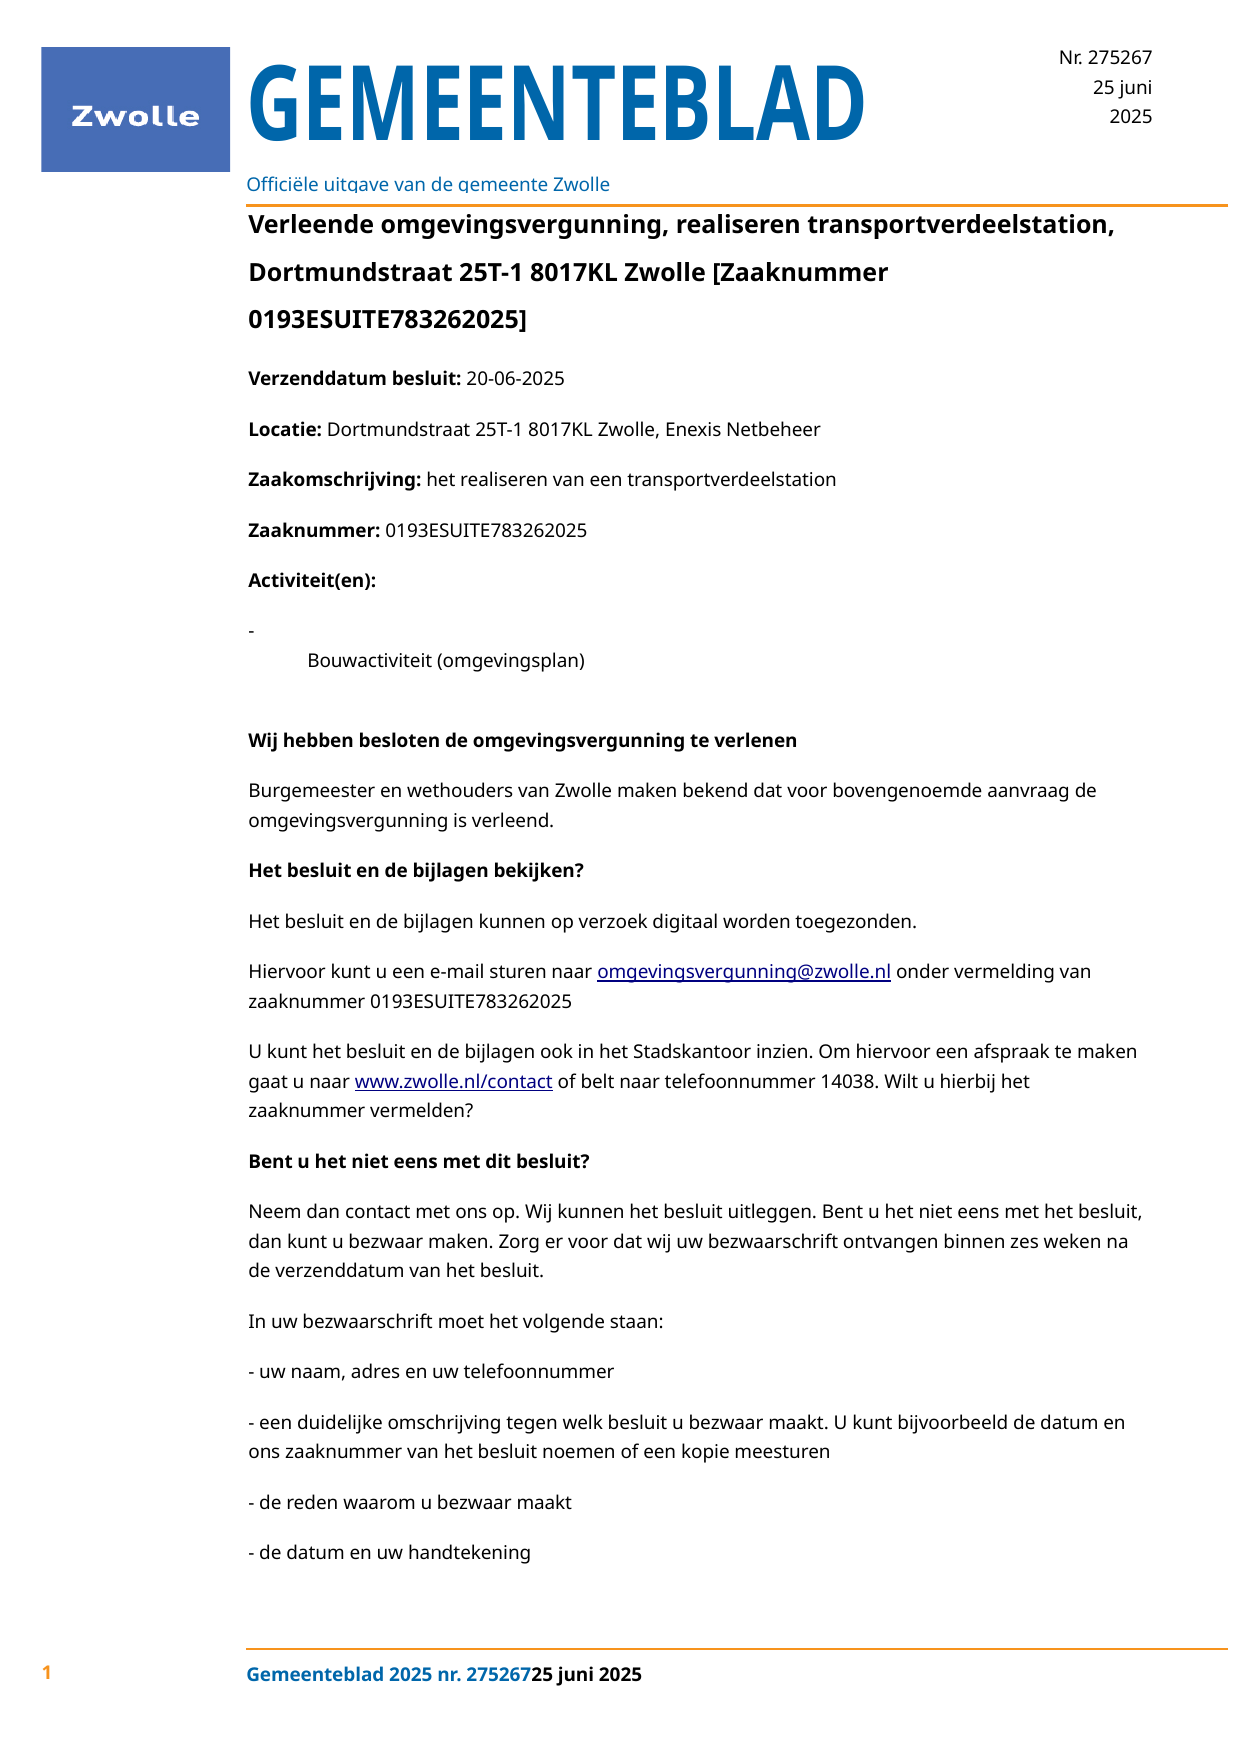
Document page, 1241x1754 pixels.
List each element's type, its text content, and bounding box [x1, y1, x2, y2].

text Burgemeester en wethouders van Zwolle maken bekend dat voor bovengenoemde aanvraag de omgevingsvergunning is verleend. [248, 778, 1152, 833]
text Bent u het niet eens met dit besluit? [248, 1148, 1152, 1174]
text In uw bezwaarschrift moet het volgende staan: [248, 1308, 1152, 1334]
text Verleende omgevingsvergunning, realiseren transportverdeelstation, Dortmundstraat 25T-1 8017KL Zwolle [Zaaknummer 0193ESUITE783262025] [248, 207, 1152, 336]
text Het besluit en de bijlagen kunnen op verzoek digitaal worden toegezonden. [248, 908, 1152, 934]
picture [41, 47, 231, 172]
text Zaaknummer: 0193ESUITE783262025 [248, 517, 1152, 542]
text Locatie: Dortmundstraat 25T-1 8017KL Zwolle, Enexis Netbeheer [248, 416, 1152, 442]
text - uw naam, adres en uw telefoonnummer [248, 1358, 1152, 1384]
text - de datum en uw handtekening [248, 1539, 1152, 1565]
text Verzenddatum besluit: 20-06-2025 [248, 366, 1152, 391]
text Zaakomschrijving: het realiseren van een transportverdeelstation [248, 466, 1152, 492]
text Het besluit en de bijlagen bekijken? [248, 858, 1152, 883]
text Activiteit(en): [248, 567, 1152, 593]
text Wij hebben besloten de omgevingsvergunning te verlenen [248, 727, 1152, 753]
text - de reden waarom u bezwaar maakt [248, 1489, 1152, 1514]
list Bouwactiviteit (omgevingsplan) [248, 647, 1152, 673]
text U kunt het besluit en de bijlagen ook in het Stadskantoor inzien. Om hiervoor een afspraak te maken gaat u naar www.zwolle.nl/contact of belt naar telefoonnummer 14038. Wilt u hierbij het zaaknummer vermelden? [248, 1038, 1152, 1123]
text Neem dan contact met ons op. Wij kunnen het besluit uitleggen. Bent u het niet eens met het besluit, dan kunt u bezwaar maken. Zorg er voor dat wij uw bezwaarschrift ontvangen binnen zes weken na de verzenddatum van het besluit. [248, 1198, 1152, 1283]
text Hiervoor kunt u een e-mail sturen naar omgevingsvergunning@zwolle.nl onder vermelding van zaaknummer 0193ESUITE783262025 [248, 958, 1152, 1014]
text - een duidelijke omschrijving tegen welk besluit u bezwaar maakt. U kunt bijvoorbeeld de datum en ons zaaknummer van het besluit noemen of een kopie meesturen [248, 1409, 1152, 1464]
